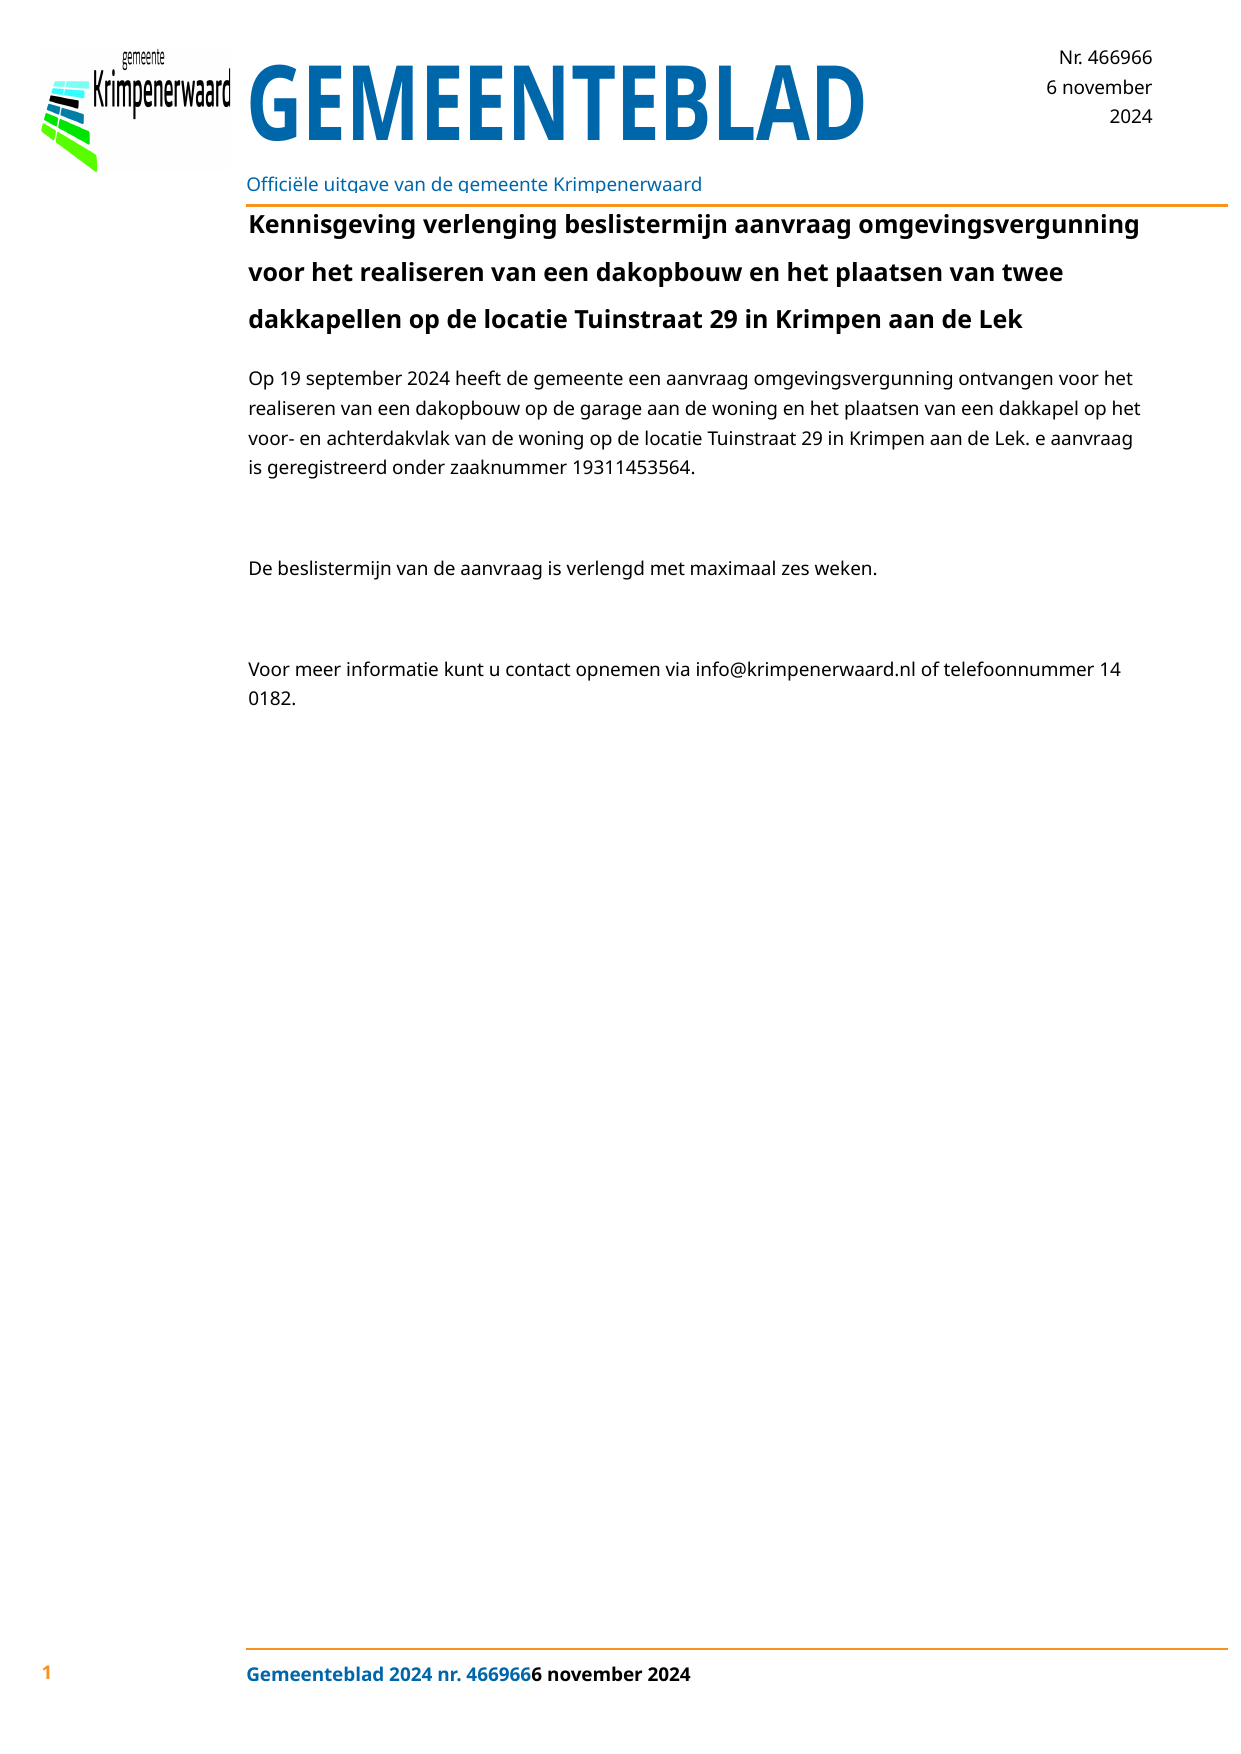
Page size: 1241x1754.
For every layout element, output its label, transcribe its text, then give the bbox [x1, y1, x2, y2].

text Voor meer informatie kunt u contact opnemen via info@krimpenerwaard.nl of telefoonnummer 14 0182. [248, 656, 1152, 711]
picture [41, 47, 231, 172]
text Kennisgeving verlenging beslistermijn aanvraag omgevingsvergunning voor het realiseren van een dakopbouw en het plaatsen van twee dakkapellen op de locatie Tuinstraat 29 in Krimpen aan de Lek [248, 207, 1152, 336]
text De beslistermijn van de aanvraag is verlengd met maximaal zes weken. [248, 555, 1152, 581]
text Op 19 september 2024 heeft de gemeente een aanvraag omgevingsvergunning ontvangen voor het realiseren van een dakopbouw op de garage aan de woning en het plaatsen van een dakkapel op het voor- en achterdakvlak van de woning op de locatie Tuinstraat 29 in Krimpen aan de Lek. e aanvraag is geregistreerd onder zaaknummer 19311453564. [248, 366, 1152, 480]
